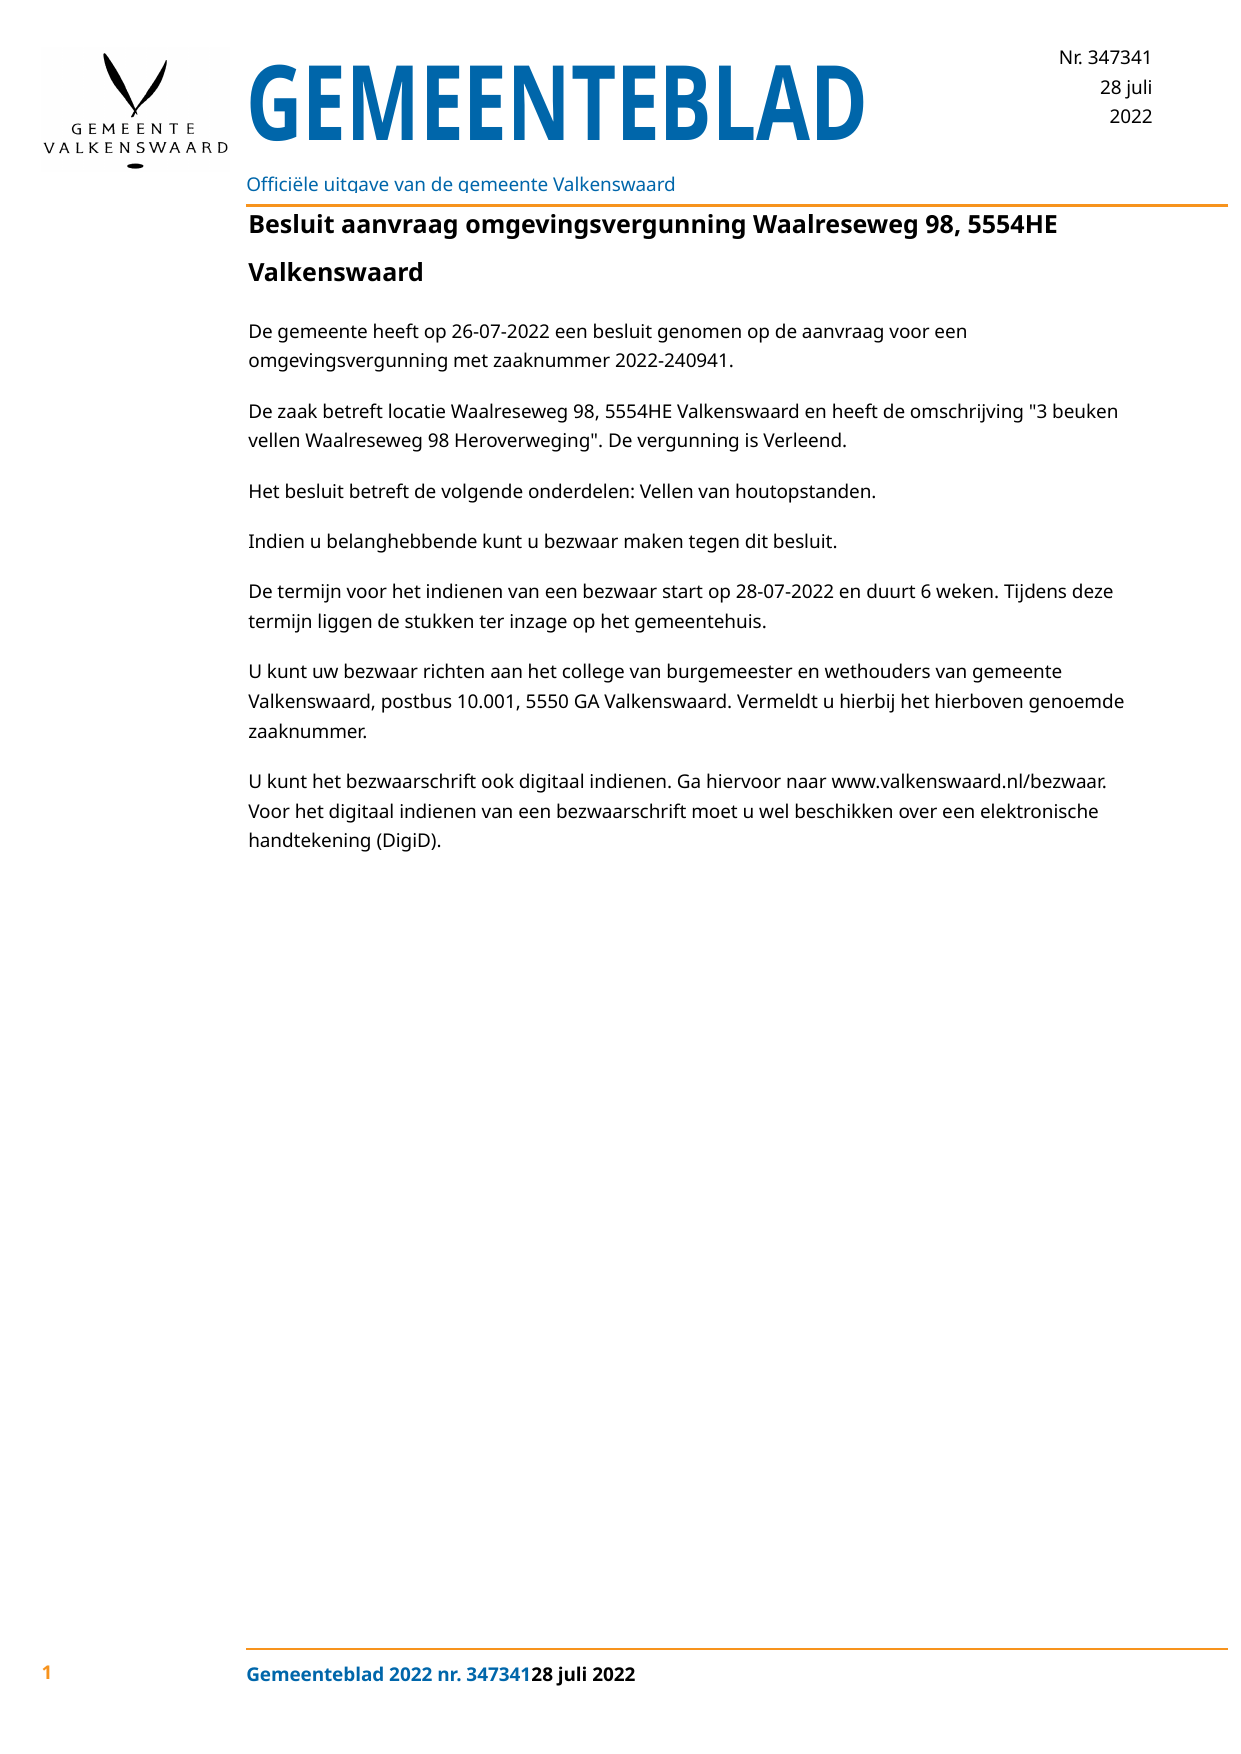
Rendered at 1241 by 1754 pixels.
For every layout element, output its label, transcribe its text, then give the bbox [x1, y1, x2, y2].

text Indien u belanghebbende kunt u bezwaar maken tegen dit besluit. [248, 528, 1152, 554]
text De zaak betreft locatie Waalreseweg 98, 5554HE Valkenswaard en heeft de omschrijving "3 beuken vellen Waalreseweg 98 Heroverweging". De vergunning is Verleend. [248, 398, 1152, 453]
text De termijn voor het indienen van een bezwaar start op 28-07-2022 en duurt 6 weken. Tijdens deze termijn liggen de stukken ter inzage op het gemeentehuis. [248, 579, 1152, 634]
text U kunt uw bezwaar richten aan het college van burgemeester en wethouders van gemeente Valkenswaard, postbus 10.001, 5550 GA Valkenswaard. Vermeldt u hierbij het hierboven genoemde zaaknummer. [248, 659, 1152, 744]
text Het besluit betreft de volgende onderdelen: Vellen van houtopstanden. [248, 478, 1152, 504]
text De gemeente heeft op 26-07-2022 een besluit genomen op de aanvraag voor een omgevingsvergunning met zaaknummer 2022-240941. [248, 318, 1152, 373]
text Besluit aanvraag omgevingsvergunning Waalreseweg 98, 5554HE Valkenswaard [248, 207, 1152, 288]
picture [41, 47, 231, 172]
text U kunt het bezwaarschrift ook digitaal indienen. Ga hiervoor naar www.valkenswaard.nl/bezwaar. Voor het digitaal indienen van een bezwaarschrift moet u wel beschikken over een elektronische handtekening (DigiD). [248, 768, 1152, 853]
